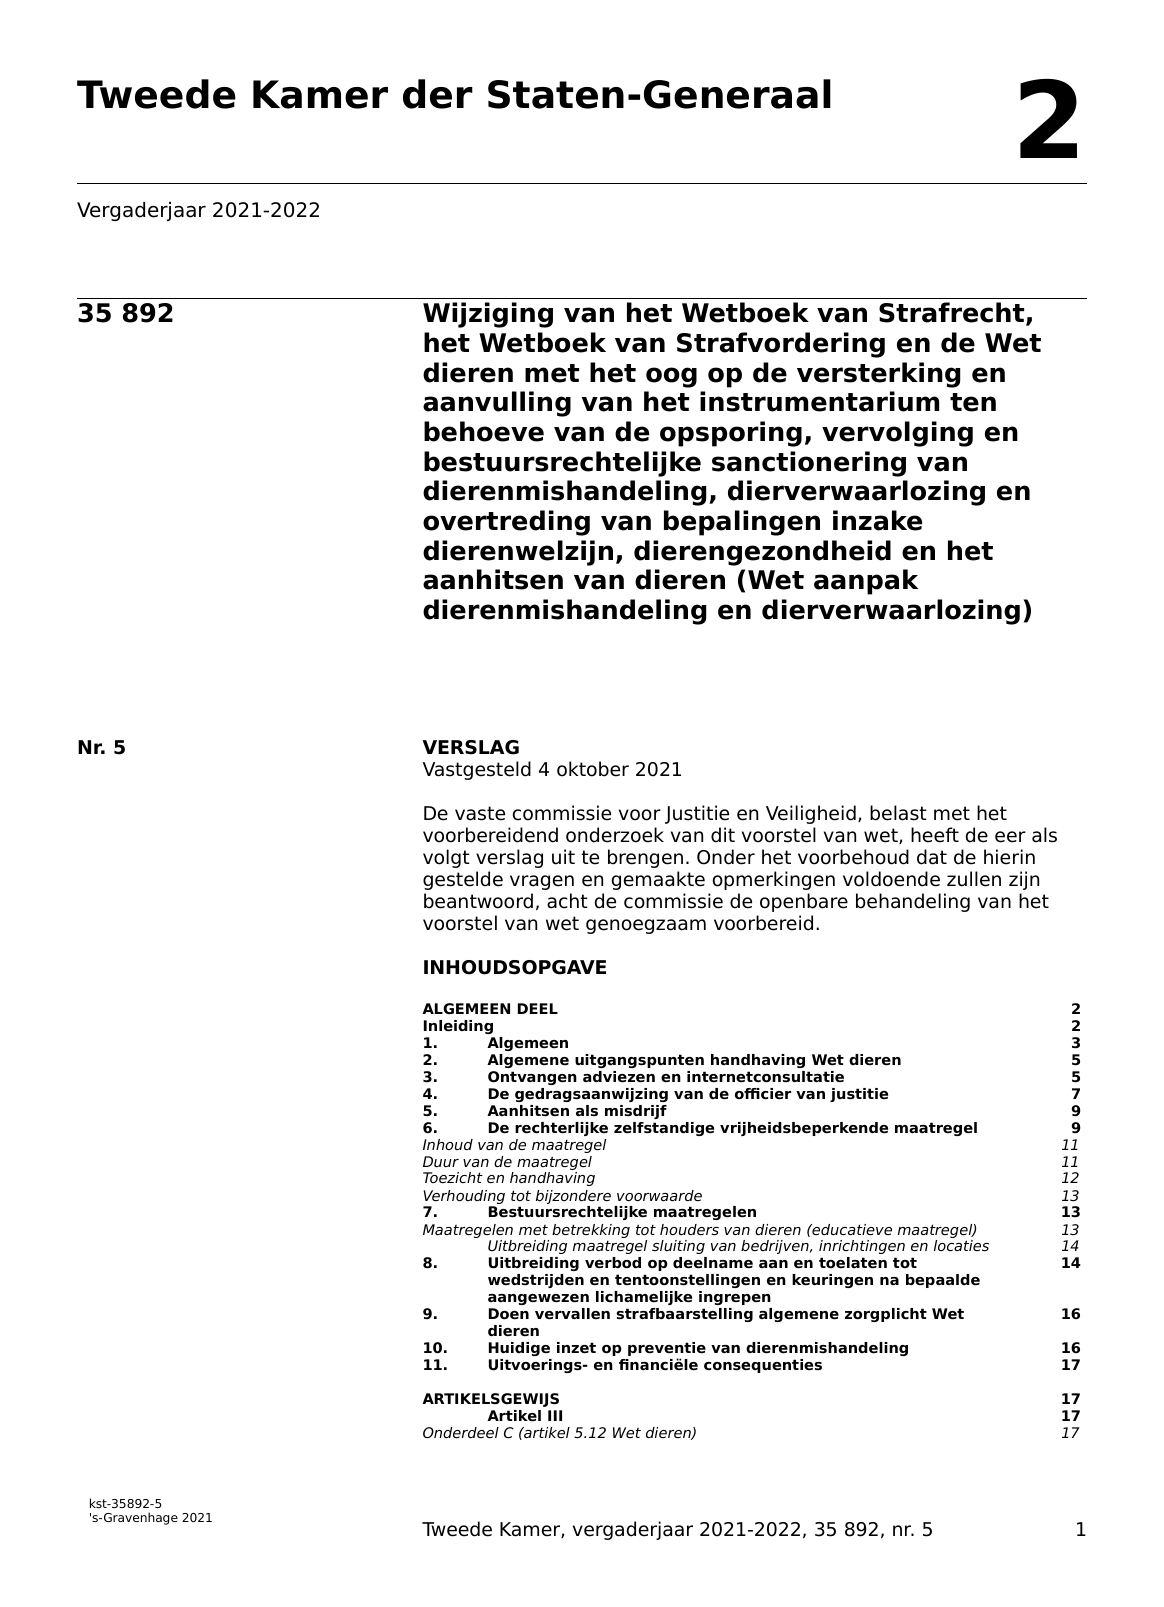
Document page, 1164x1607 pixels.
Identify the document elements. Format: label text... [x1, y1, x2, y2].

table_cell 13 [1013, 1204, 1087, 1221]
table_cell Ontvangen adviezen en internetconsultatie [481, 1069, 1013, 1086]
table_cell Toezicht en handhaving [422, 1170, 1013, 1187]
table_cell [422, 1238, 481, 1255]
table_cell 13 [1013, 1221, 1087, 1238]
table_cell 2 [1013, 1018, 1087, 1034]
table_cell [422, 1374, 481, 1391]
table_cell 11 [1013, 1136, 1087, 1153]
text De vaste commissie voor Justitie en Veiligheid, belast met het voorbereidend onderzoek van dit voorstel van wet, heeft de eer als volgt verslag uit te brengen. Onder het voorbehoud dat de hierin gestelde vragen en gemaakte opmerkingen voldoende zullen zijn beantwoord, acht de commissie de openbare behandeling van het voorstel van wet genoegzaam voorbereid. [422, 803, 1087, 934]
table_cell De gedragsaanwijzing van de officier van justitie [481, 1086, 1013, 1102]
table_cell 1. [422, 1035, 481, 1052]
table_cell Uitbreiding maatregel sluiting van bedrijven, inrichtingen en locaties [481, 1238, 1013, 1255]
table_cell [481, 1442, 1013, 1459]
text 's-Gravenhage 2021 [88, 1511, 323, 1525]
table_cell Uitbreiding verbod op deelname aan en toelaten tot wedstrijden en tentoonstellingen en keuringen na bepaalde aangewezen lichamelijke ingrepen [481, 1255, 1013, 1306]
table_cell 17 [1013, 1408, 1087, 1425]
table_cell 3 [1013, 1035, 1087, 1052]
table_cell 11 [1013, 1154, 1087, 1170]
table_cell Inhoud van de maatregel [422, 1136, 1013, 1153]
table_cell Aanhitsen als misdrijf [481, 1103, 1013, 1119]
table_cell 9 [1013, 1103, 1087, 1119]
table_cell [422, 1442, 481, 1459]
table_header 2 [1013, 1001, 1087, 1018]
table_cell 7 [1013, 1086, 1087, 1102]
table_cell Onderdeel C (artikel 5.12 Wet dieren) [422, 1425, 1013, 1442]
table_cell 17 [1013, 1425, 1087, 1442]
table_cell 16 [1013, 1340, 1087, 1357]
table_cell Algemene uitgangspunten handhaving Wet dieren [481, 1052, 1013, 1068]
text kst-35892-5 [88, 1497, 323, 1511]
subtitle Nr. 5 VERSLAG [77, 737, 1087, 758]
table_header Tweede Kamer der Staten-Generaal [77, 59, 886, 183]
table_cell Duur van de maatregel [422, 1154, 1013, 1170]
table_cell 5 [1013, 1069, 1087, 1086]
table_cell 9 [1013, 1120, 1087, 1136]
table_header ALGEMEEN DEEL [422, 1001, 1013, 1018]
table_cell 13 [1013, 1188, 1087, 1204]
table_cell Artikel III [481, 1408, 1013, 1425]
table_cell 12 [1013, 1170, 1087, 1187]
table_cell [1013, 1374, 1087, 1391]
text Vastgesteld 4 oktober 2021 [422, 758, 1087, 781]
table_cell Bestuursrechtelijke maatregelen [481, 1204, 1013, 1221]
table_cell 14 [1013, 1238, 1087, 1255]
table_cell [481, 1374, 1013, 1391]
table_cell 9. [422, 1306, 481, 1340]
table_cell Doen vervallen strafbaarstelling algemene zorgplicht Wet dieren [481, 1306, 1013, 1340]
table_cell 5. [422, 1103, 481, 1119]
table_cell 2. [422, 1052, 481, 1068]
table_cell 16 [1013, 1306, 1087, 1340]
table_cell [422, 1408, 481, 1425]
table_cell Vergaderjaar 2021-2022 [77, 184, 1087, 298]
table_cell 11. [422, 1357, 481, 1374]
subtitle INHOUDSOPGAVE [422, 957, 1087, 979]
table_cell Algemeen [481, 1035, 1013, 1052]
table_cell Huidige inzet op preventie van dierenmishandeling [481, 1340, 1013, 1357]
table_cell 17 [1013, 1391, 1087, 1408]
table_cell Uitvoerings- en financiële consequenties [481, 1357, 1013, 1374]
table_cell Verhouding tot bijzondere voorwaarde [422, 1188, 1013, 1204]
table_cell De rechterlijke zelfstandige vrijheidsbeperkende maatregel [481, 1120, 1013, 1136]
table_header 2 [886, 59, 1087, 183]
table_cell 4. [422, 1086, 481, 1102]
table_cell ARTIKELSGEWIJS [422, 1391, 1013, 1408]
subtitle 35 892 Wijziging van het Wetboek van Strafrecht, het Wetboek van Strafvordering en de Wet dieren met het oog op de versterking en aanvulling van het instrumentarium ten behoeve van de opsporing, vervolging en bestuursrechtelijke sanctionering van dierenmishandeling, dierverwaarlozing en overtreding van bepalingen inzake dierenwelzijn, dierengezondheid en het aanhitsen van dieren (Wet aanpak dierenmishandeling en dierverwaarlozing) [77, 299, 1087, 626]
table_cell 5 [1013, 1052, 1087, 1068]
table_cell 17 [1013, 1357, 1087, 1374]
table_cell Maatregelen met betrekking tot houders van dieren (educatieve maatregel) [422, 1221, 1013, 1238]
table_cell [1013, 1442, 1087, 1459]
table_cell 7. [422, 1204, 481, 1221]
table_cell 10. [422, 1340, 481, 1357]
table_cell 14 [1013, 1255, 1087, 1306]
table_cell Inleiding [422, 1018, 1013, 1034]
table_cell 3. [422, 1069, 481, 1086]
table_cell 8. [422, 1255, 481, 1306]
table_cell 6. [422, 1120, 481, 1136]
